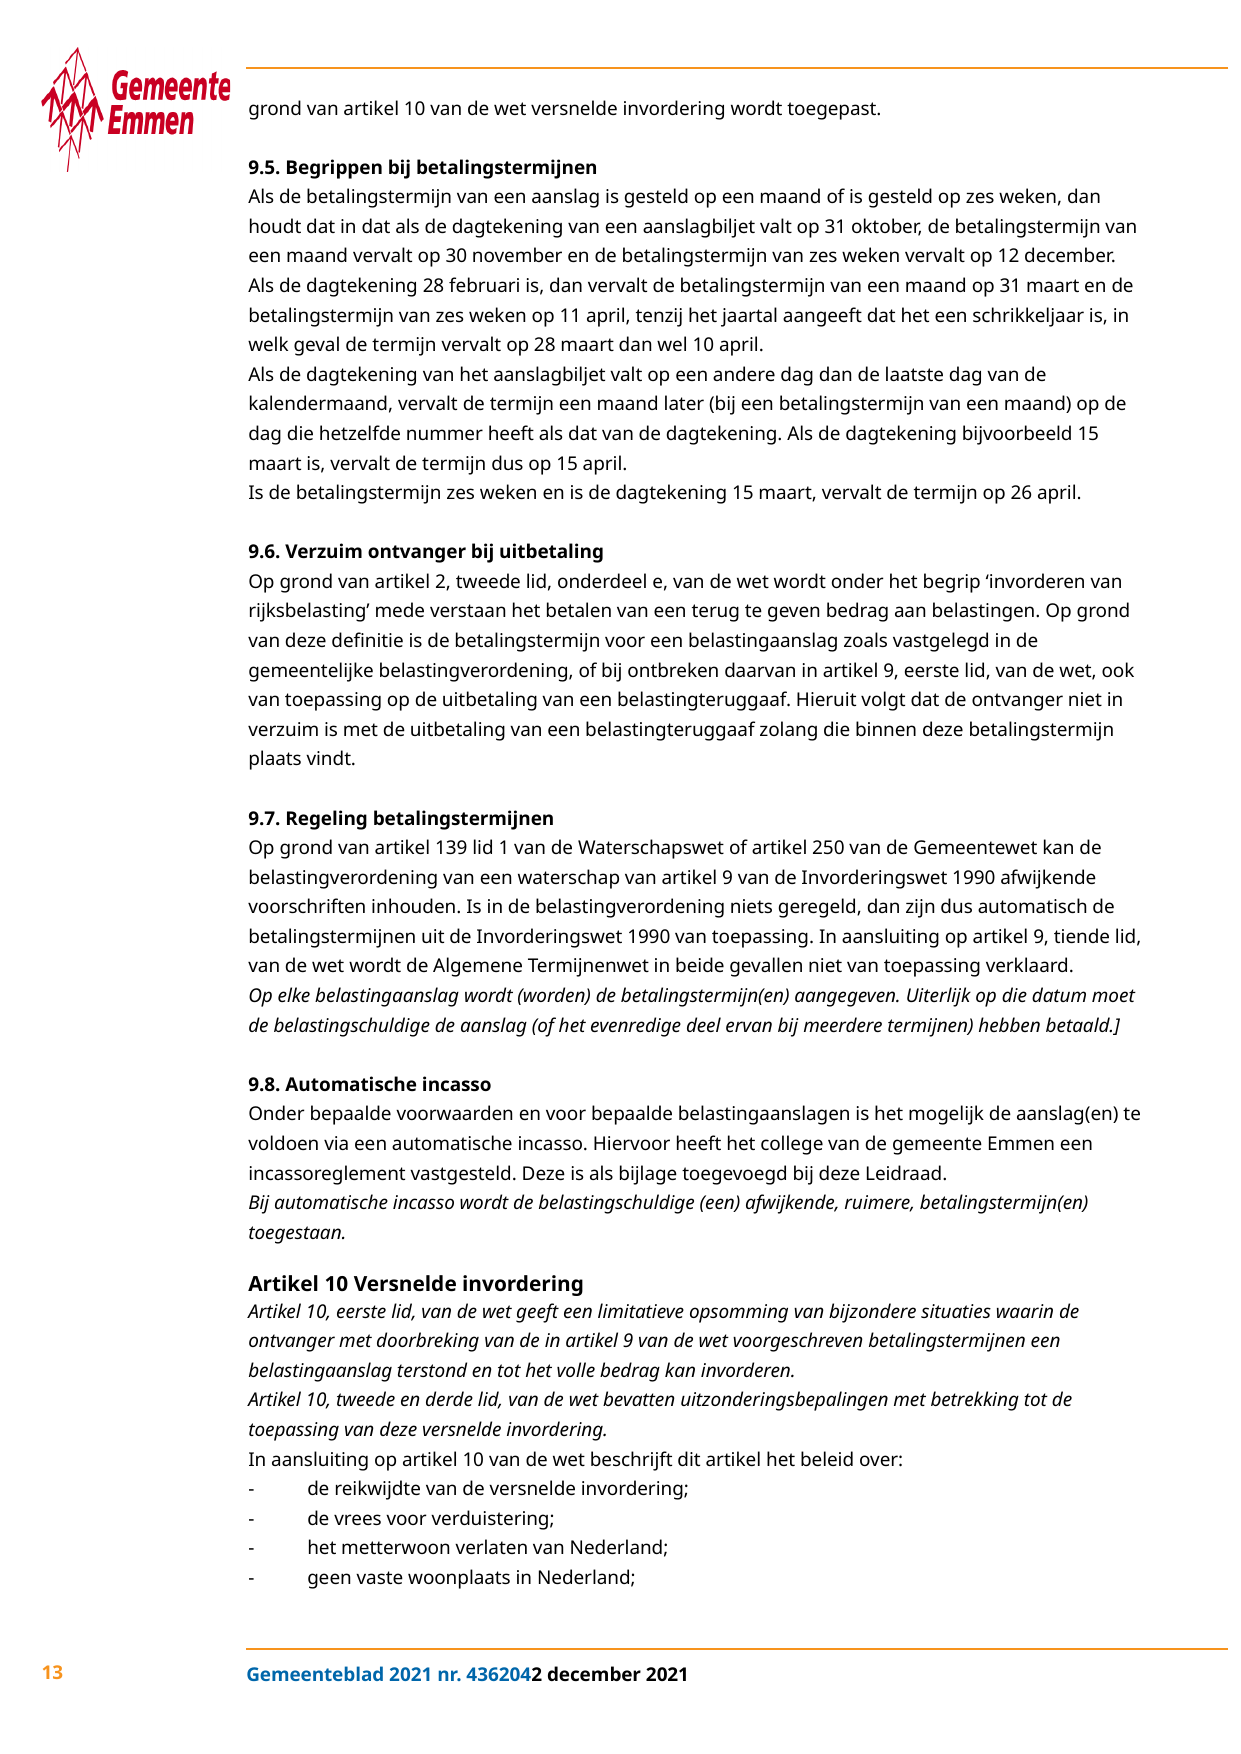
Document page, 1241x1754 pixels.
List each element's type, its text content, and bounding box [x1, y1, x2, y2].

text Als de dagtekening van het aanslagbiljet valt op een andere dag dan de laatste dag van de kalendermaand, vervalt de termijn een maand later (bij een betalingstermijn van een maand) op de dag die hetzelfde nummer heeft als dat van de dagtekening. Als de dagtekening bijvoorbeeld 15 maart is, vervalt de termijn dus op 15 april. [248, 361, 1152, 476]
text Als de betalingstermijn van een aanslag is gesteld op een maand of is gesteld op zes weken, dan houdt dat in dat als de dagtekening van een aanslagbiljet valt op 31 oktober, de betalingstermijn van een maand vervalt op 30 november en de betalingstermijn van zes weken vervalt op 12 december. [248, 183, 1152, 268]
list het metterwoon verlaten van Nederland; [248, 1534, 1152, 1560]
text 9.5. Begrippen bij betalingstermijnen [248, 154, 1152, 180]
text Op elke belastingaanslag wordt (worden) de betalingstermijn(en) aangegeven. Uiterlijk op die datum moet de belastingschuldige de aanslag (of het evenredige deel ervan bij meerdere termijnen) hebben betaald.] [248, 982, 1152, 1038]
text grond van artikel 10 van de wet versnelde invordering wordt toegepast. [248, 95, 1152, 121]
list geen vaste woonplaats in Nederland; [248, 1564, 1152, 1590]
list de vrees voor verduistering; [248, 1505, 1152, 1531]
text Artikel 10, eerste lid, van de wet geeft een limitatieve opsomming van bijzondere situaties waarin de ontvanger met doorbreking van de in artikel 9 van de wet voorgeschreven betalingstermijnen een belastingaanslag terstond en tot het volle bedrag kan invorderen. [248, 1298, 1152, 1383]
list de reikwijdte van de versnelde invordering; [248, 1475, 1152, 1501]
text Onder bepaalde voorwaarden en voor bepaalde belastingaanslagen is het mogelijk de aanslag(en) te voldoen via een automatische incasso. Hiervoor heeft het college van de gemeente Emmen een incassoreglement vastgesteld. Deze is als bijlage toegevoegd bij deze Leidraad. [248, 1101, 1152, 1186]
text Als de dagtekening 28 februari is, dan vervalt de betalingstermijn van een maand op 31 maart en de betalingstermijn van zes weken op 11 april, tenzij het jaartal aangeeft dat het een schrikkeljaar is, in welk geval de termijn vervalt op 28 maart dan wel 10 april. [248, 272, 1152, 357]
text Op grond van artikel 2, tweede lid, onderdeel e, van de wet wordt onder het begrip ‘invorderen van rijksbelasting’ mede verstaan het betalen van een terug te geven bedrag aan belastingen. Op grond van deze definitie is de betalingstermijn voor een belastingaanslag zoals vastgelegd in de gemeentelijke belastingverordening, of bij ontbreken daarvan in artikel 9, eerste lid, van de wet, ook van toepassing op de uitbetaling van een belastingteruggaaf. Hieruit volgt dat de ontvanger niet in verzuim is met de uitbetaling van een belastingteruggaaf zolang die binnen deze betalingstermijn plaats vindt. [248, 568, 1152, 771]
text 9.7. Regeling betalingstermijnen [248, 805, 1152, 831]
picture [41, 47, 231, 172]
text Bij automatische incasso wordt de belastingschuldige (een) afwijkende, ruimere, betalingstermijn(en) toegestaan. [248, 1189, 1152, 1245]
text Is de betalingstermijn zes weken en is de dagtekening 15 maart, vervalt de termijn op 26 april. [248, 479, 1152, 505]
text In aansluiting op artikel 10 van de wet beschrijft dit artikel het beleid over: [248, 1446, 1152, 1471]
text 9.8. Automatische incasso [248, 1071, 1152, 1097]
text 9.6. Verzuim ontvanger bij uitbetaling [248, 538, 1152, 564]
text Artikel 10 Versnelde invordering [248, 1269, 1152, 1298]
text Op grond van artikel 139 lid 1 van de Waterschapswet of artikel 250 van de Gemeentewet kan de belastingverordening van een waterschap van artikel 9 van de Invorderingswet 1990 afwijkende voorschriften inhouden. Is in de belastingverordening niets geregeld, dan zijn dus automatisch de betalingstermijnen uit de Invorderingswet 1990 van toepassing. In aansluiting op artikel 9, tiende lid, van de wet wordt de Algemene Termijnenwet in beide gevallen niet van toepassing verklaard. [248, 834, 1152, 978]
text Artikel 10, tweede en derde lid, van de wet bevatten uitzonderingsbepalingen met betrekking tot de toepassing van deze versnelde invordering. [248, 1387, 1152, 1442]
